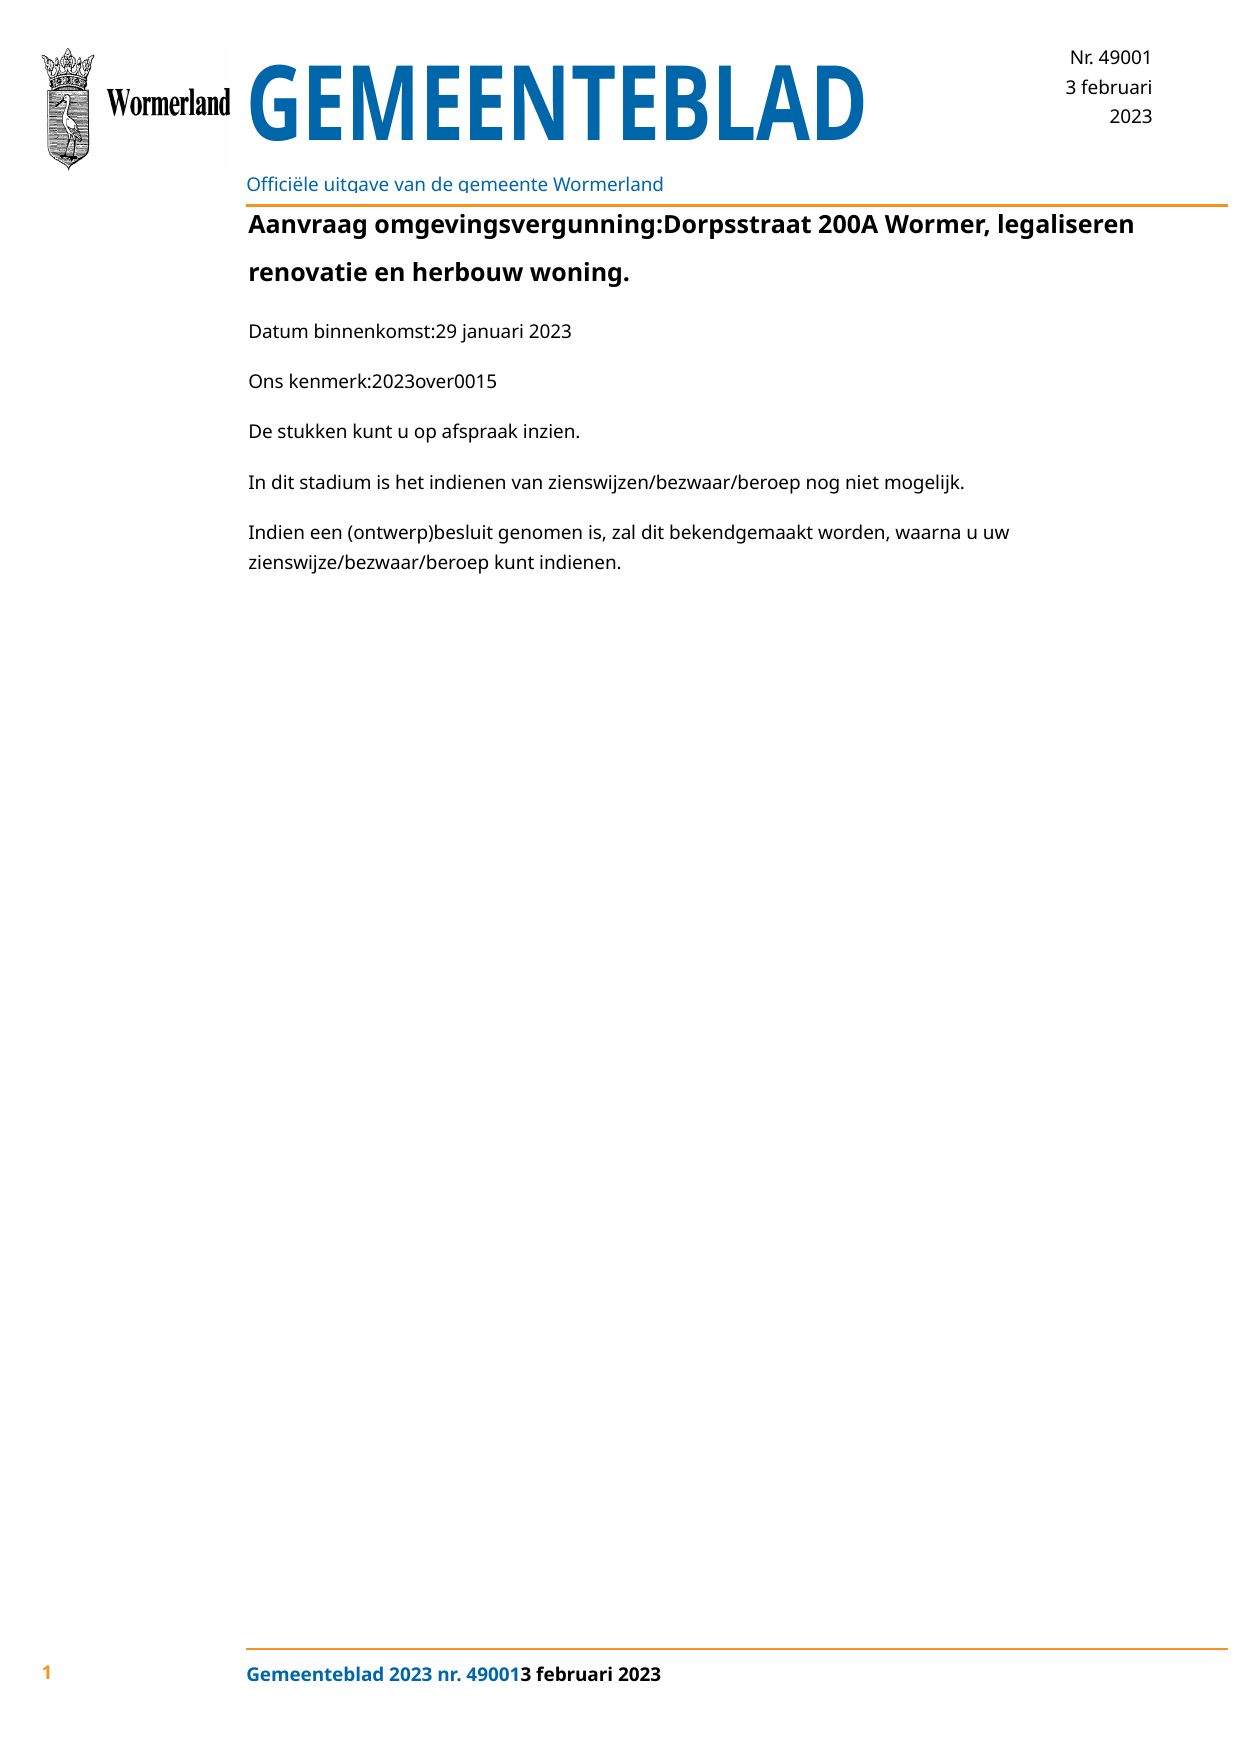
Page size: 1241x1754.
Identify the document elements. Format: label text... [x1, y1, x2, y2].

text Datum binnenkomst:29 januari 2023 [248, 318, 1152, 344]
text Aanvraag omgevingsvergunning:Dorpsstraat 200A Wormer, legaliseren renovatie en herbouw woning. [248, 207, 1152, 288]
text Ons kenmerk:2023over0015 [248, 368, 1152, 394]
text De stukken kunt u op afspraak inzien. [248, 419, 1152, 444]
picture [41, 47, 231, 172]
text Indien een (ontwerp)besluit genomen is, zal dit bekendgemaakt worden, waarna u uw zienswijze/bezwaar/beroep kunt indienen. [248, 519, 1152, 575]
text In dit stadium is het indienen van zienswijzen/bezwaar/beroep nog niet mogelijk. [248, 469, 1152, 495]
